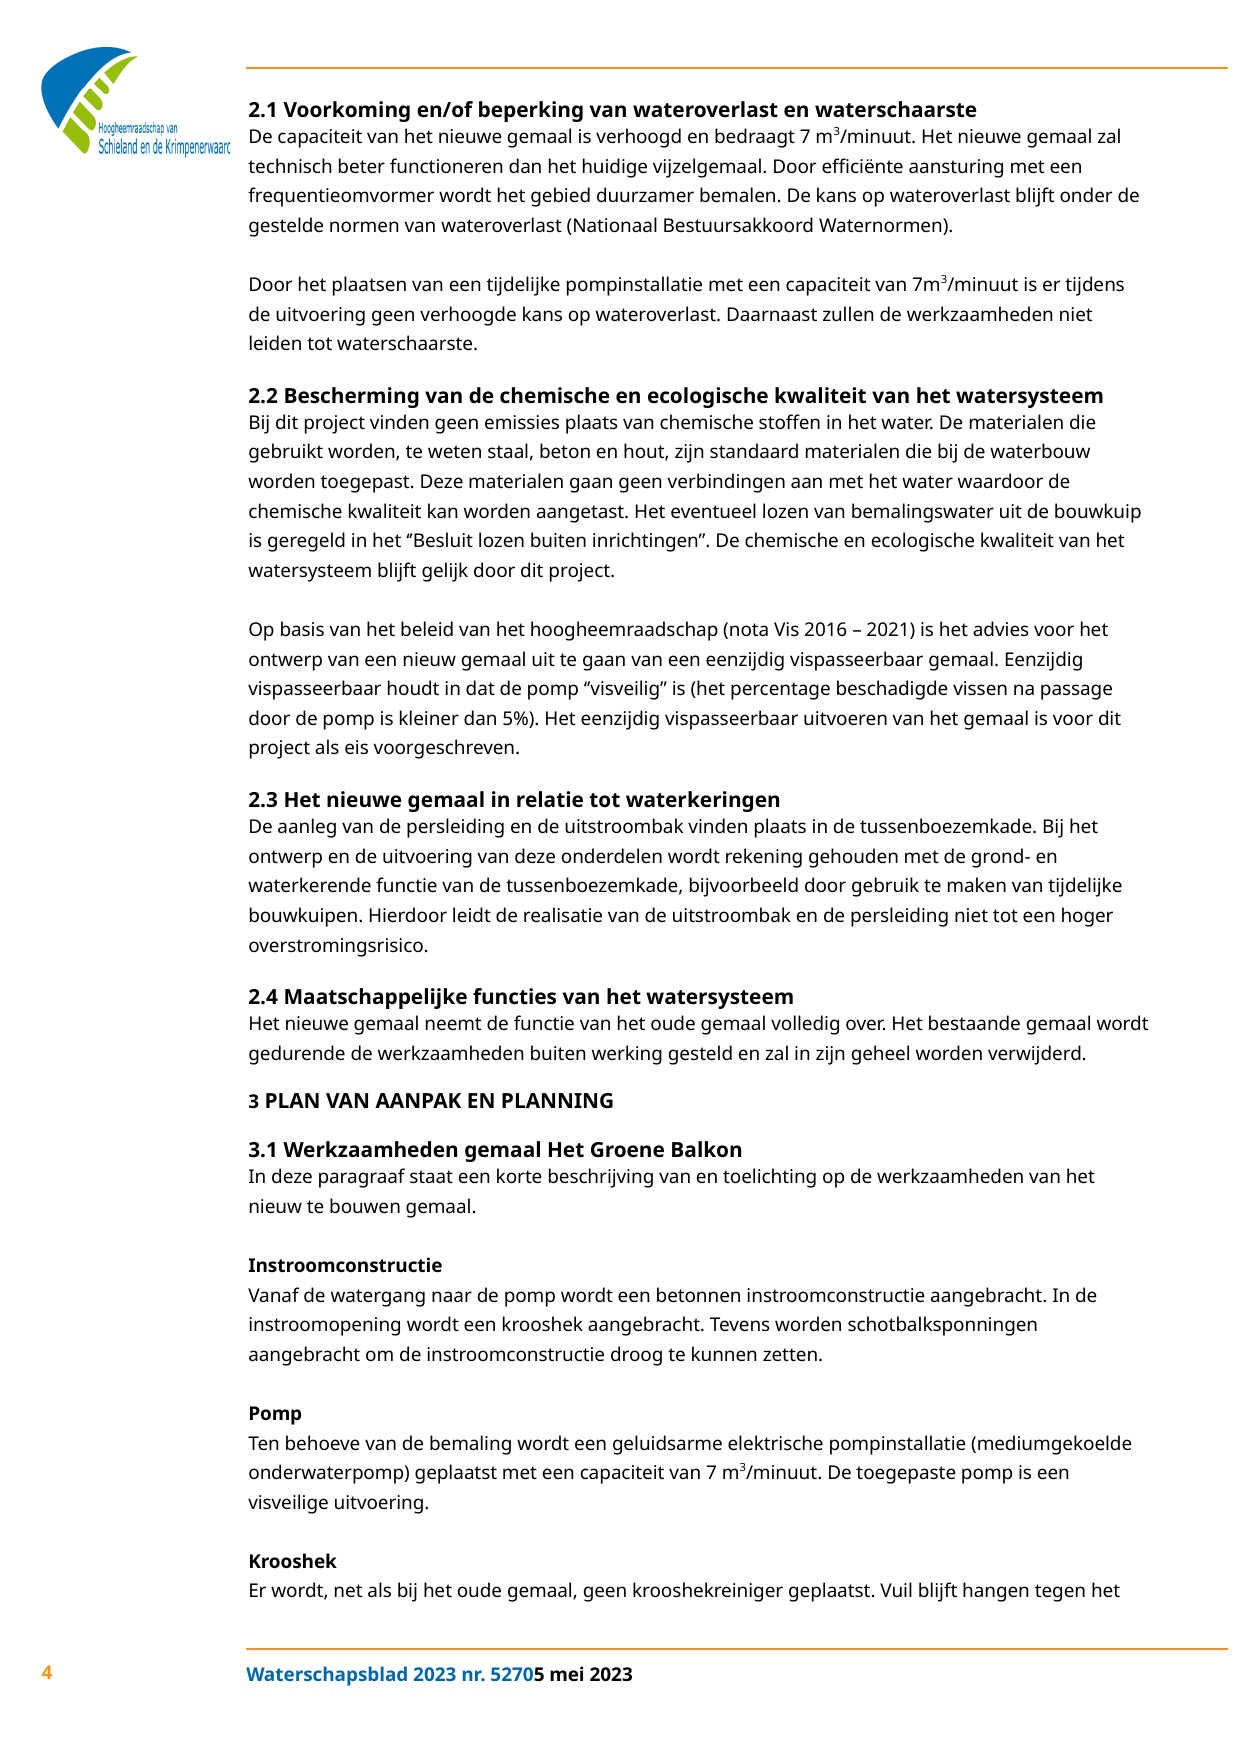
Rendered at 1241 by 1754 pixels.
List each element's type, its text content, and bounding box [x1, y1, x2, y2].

text De aanleg van de persleiding en de uitstroombak vinden plaats in de tussenboezemkade. Bij het ontwerp en de uitvoering van deze onderdelen wordt rekening gehouden met de grond- en waterkerende functie van de tussenboezemkade, bijvoorbeeld door gebruik te maken van tijdelijke bouwkuipen. Hierdoor leidt de realisatie van de uitstroombak en de persleiding niet tot een hoger overstromingsrisico. [248, 813, 1152, 957]
text Op basis van het beleid van het hoogheemraadschap (nota Vis 2016 – 2021) is het advies voor het ontwerp van een nieuw gemaal uit te gaan van een eenzijdig vispasseerbaar gemaal. Eenzijdig vispasseerbaar houdt in dat de pomp ‘’visveilig’’ is (het percentage beschadigde vissen na passage door de pomp is kleiner dan 5%). Het eenzijdig vispasseerbaar uitvoeren van het gemaal is voor dit project als eis voorgeschreven. [248, 616, 1152, 760]
text Het nieuwe gemaal neemt de functie van het oude gemaal volledig over. Het bestaande gemaal wordt gedurende de werkzaamheden buiten werking gesteld en zal in zijn geheel worden verwijderd. [248, 1011, 1152, 1066]
text In deze paragraaf staat een korte beschrijving van en toelichting op de werkzaamheden van het nieuw te bouwen gemaal. [248, 1163, 1152, 1219]
text 2.4 Maatschappelijke functies van het watersysteem [248, 982, 1152, 1011]
text 3.1 Werkzaamheden gemaal Het Groene Balkon [248, 1135, 1152, 1163]
text Instroomconstructie [248, 1252, 1152, 1278]
text Krooshek [248, 1548, 1152, 1574]
text Pomp [248, 1400, 1152, 1426]
picture [41, 47, 231, 172]
text Door het plaatsen van een tijdelijke pompinstallatie met een capaciteit van 7m3/minuut is er tijdens de uitvoering geen verhoogde kans op wateroverlast. Daarnaast zullen de werkzaamheden niet leiden tot waterschaarste. [248, 271, 1152, 356]
text 2.1 Voorkoming en/of beperking van wateroverlast en waterschaarste [248, 95, 1152, 123]
text 2.2 Bescherming van de chemische en ecologische kwaliteit van het watersysteem [248, 381, 1152, 409]
text Er wordt, net als bij het oude gemaal, geen krooshekreiniger geplaatst. Vuil blijft hangen tegen het [248, 1578, 1152, 1603]
text 3 PLAN VAN AANPAK EN PLANNING [248, 1086, 1152, 1114]
text 2.3 Het nieuwe gemaal in relatie tot waterkeringen [248, 785, 1152, 813]
text Vanaf de watergang naar de pomp wordt een betonnen instroomconstructie aangebracht. In de instroomopening wordt een krooshek aangebracht. Tevens worden schotbalksponningen aangebracht om de instroomconstructie droog te kunnen zetten. [248, 1282, 1152, 1367]
text Bij dit project vinden geen emissies plaats van chemische stoffen in het water. De materialen die gebruikt worden, te weten staal, beton en hout, zijn standaard materialen die bij de waterbouw worden toegepast. Deze materialen gaan geen verbindingen aan met het water waardoor de chemische kwaliteit kan worden aangetast. Het eventueel lozen van bemalingswater uit de bouwkuip is geregeld in het ‘’Besluit lozen buiten inrichtingen’’. De chemische en ecologische kwaliteit van het watersysteem blijft gelijk door dit project. [248, 409, 1152, 583]
text Ten behoeve van de bemaling wordt een geluidsarme elektrische pompinstallatie (mediumgekoelde onderwaterpomp) geplaatst met een capaciteit van 7 m3/minuut. De toegepaste pomp is een visveilige uitvoering. [248, 1430, 1152, 1515]
text De capaciteit van het nieuwe gemaal is verhoogd en bedraagt 7 m3/minuut. Het nieuwe gemaal zal technisch beter functioneren dan het huidige vijzelgemaal. Door efficiënte aansturing met een frequentieomvormer wordt het gebied duurzamer bemalen. De kans op wateroverlast blijft onder de gestelde normen van wateroverlast (Nationaal Bestuursakkoord Waternormen). [248, 123, 1152, 238]
